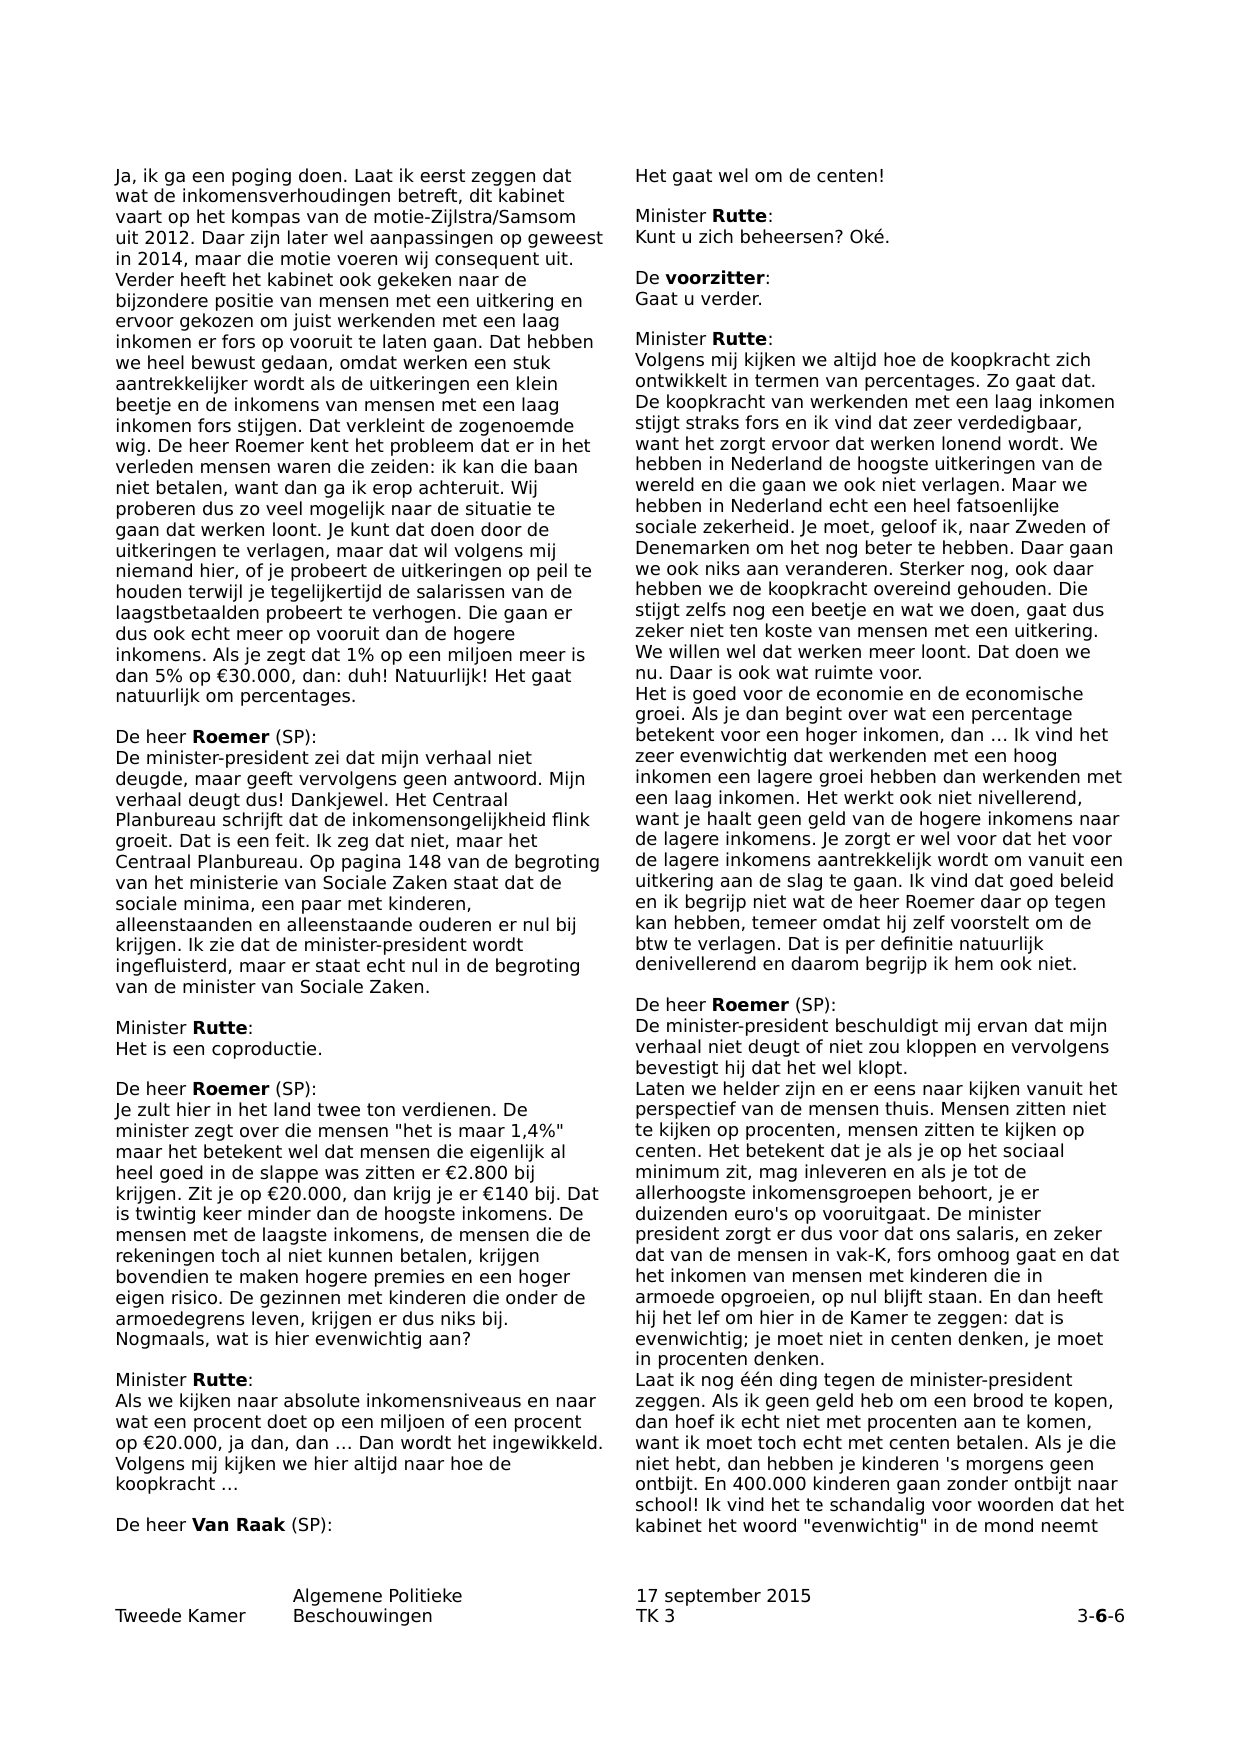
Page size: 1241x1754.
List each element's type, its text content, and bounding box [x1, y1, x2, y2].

text Laat ik nog één ding tegen de minister-president zeggen. Als ik geen geld heb om een brood te kopen, dan hoef ik echt niet met procenten aan te komen, want ik moet toch echt met centen betalen. Als je die niet hebt, dan hebben je kinderen 's morgens geen ontbijt. En 400.000 kinderen gaan zonder ontbijt naar school! Ik vind het te schandalig voor woorden dat het kabinet het woord "evenwichtig" in de mond neemt [635, 1370, 1125, 1537]
text De voorzitter: [635, 268, 1125, 288]
text Je zult hier in het land twee ton verdienen. De minister zegt over die mensen "het is maar 1,4%" maar het betekent wel dat mensen die eigenlijk al heel goed in de slappe was zitten er €2.800 bij krijgen. Zit je op €20.000, dan krijg je er €140 bij. Dat is twintig keer minder dan de hoogste inkomens. De mensen met de laagste inkomens, de mensen die de rekeningen toch al niet kunnen betalen, krijgen bovendien te maken hogere premies en een hoger eigen risico. De gezinnen met kinderen die onder de armoedegrens leven, krijgen er dus niks bij. Nogmaals, wat is hier evenwichtig aan? [115, 1100, 605, 1350]
text Minister Rutte: [115, 1370, 605, 1391]
text Het is een coproductie. [115, 1038, 605, 1059]
text Het gaat wel om de centen! [635, 165, 1125, 186]
text De heer Roemer (SP): [115, 1079, 605, 1100]
text Laten we helder zijn en er eens naar kijken vanuit het perspectief van de mensen thuis. Mensen zitten niet te kijken op procenten, mensen zitten te kijken op centen. Het betekent dat je als je op het sociaal minimum zit, mag inleveren en als je tot de allerhoogste inkomensgroepen behoort, je er duizenden euro's op vooruitgaat. De minister president zorgt er dus voor dat ons salaris, en zeker dat van de mensen in vak-K, fors omhoog gaat en dat het inkomen van mensen met kinderen die in armoede opgroeien, op nul blijft staan. En dan heeft hij het lef om hier in de Kamer te zeggen: dat is evenwichtig; je moet niet in centen denken, je moet in procenten denken. [635, 1078, 1125, 1370]
text De minister-president zei dat mijn verhaal niet deugde, maar geeft vervolgens geen antwoord. Mijn verhaal deugt dus! Dankjewel. Het Centraal Planbureau schrijft dat de inkomensongelijkheid flink groeit. Dat is een feit. Ik zeg dat niet, maar het Centraal Planbureau. Op pagina 148 van de begroting van het ministerie van Sociale Zaken staat dat de sociale minima, een paar met kinderen, alleenstaanden en alleenstaande ouderen er nul bij krijgen. Ik zie dat de minister-president wordt ingefluisterd, maar er staat echt nul in de begroting van de minister van Sociale Zaken. [115, 748, 605, 998]
text Kunt u zich beheersen? Oké. [635, 227, 1125, 248]
text Volgens mij kijken we altijd hoe de koopkracht zich ontwikkelt in termen van percentages. Zo gaat dat. De koopkracht van werkenden met een laag inkomen stijgt straks fors en ik vind dat zeer verdedigbaar, want het zorgt ervoor dat werken lonend wordt. We hebben in Nederland de hoogste uitkeringen van de wereld en die gaan we ook niet verlagen. Maar we hebben in Nederland echt een heel fatsoenlijke sociale zekerheid. Je moet, geloof ik, naar Zweden of Denemarken om het nog beter te hebben. Daar gaan we ook niks aan veranderen. Sterker nog, ook daar hebben we de koopkracht overeind gehouden. Die stijgt zelfs nog een beetje en wat we doen, gaat dus zeker niet ten koste van mensen met een uitkering. We willen wel dat werken meer loont. Dat doen we nu. Daar is ook wat ruimte voor. [635, 350, 1125, 683]
text Gaat u verder. [635, 288, 1125, 309]
text Ja, ik ga een poging doen. Laat ik eerst zeggen dat wat de inkomensverhoudingen betreft, dit kabinet vaart op het kompas van de motie-Zijlstra/Samsom uit 2012. Daar zijn later wel aanpassingen op geweest in 2014, maar die motie voeren wij consequent uit. Verder heeft het kabinet ook gekeken naar de bijzondere positie van mensen met een uitkering en ervoor gekozen om juist werkenden met een laag inkomen er fors op vooruit te laten gaan. Dat hebben we heel bewust gedaan, omdat werken een stuk aantrekkelijker wordt als de uitkeringen een klein beetje en de inkomens van mensen met een laag inkomen fors stijgen. Dat verkleint de zogenoemde wig. De heer Roemer kent het probleem dat er in het verleden mensen waren die zeiden: ik kan die baan niet betalen, want dan ga ik erop achteruit. Wij proberen dus zo veel mogelijk naar de situatie te gaan dat werken loont. Je kunt dat doen door de uitkeringen te verlagen, maar dat wil volgens mij niemand hier, of je probeert de uitkeringen op peil te houden terwijl je tegelijkertijd de salarissen van de laagstbetaalden probeert te verhogen. Die gaan er dus ook echt meer op vooruit dan de hogere inkomens. Als je zegt dat 1% op een miljoen meer is dan 5% op €30.000, dan: duh! Natuurlijk! Het gaat natuurlijk om percentages. [115, 165, 605, 707]
text Minister Rutte: [635, 206, 1125, 227]
text De heer Roemer (SP): [635, 995, 1125, 1016]
text De minister-president beschuldigt mij ervan dat mijn verhaal niet deugt of niet zou kloppen en vervolgens bevestigt hij dat het wel klopt. [635, 1016, 1125, 1078]
text Minister Rutte: [635, 329, 1125, 350]
text Minister Rutte: [115, 1018, 605, 1038]
text Als we kijken naar absolute inkomensniveaus en naar wat een procent doet op een miljoen of een procent op €20.000, ja dan, dan … Dan wordt het ingewikkeld. Volgens mij kijken we hier altijd naar hoe de koopkracht … [115, 1391, 605, 1495]
text De heer Van Raak (SP): [115, 1515, 605, 1536]
text De heer Roemer (SP): [115, 727, 605, 748]
text Het is goed voor de economie en de economische groei. Als je dan begint over wat een percentage betekent voor een hoger inkomen, dan … Ik vind het zeer evenwichtig dat werkenden met een hoog inkomen een lagere groei hebben dan werkenden met een laag inkomen. Het werkt ook niet nivellerend, want je haalt geen geld van de hogere inkomens naar de lagere inkomens. Je zorgt er wel voor dat het voor de lagere inkomens aantrekkelijk wordt om vanuit een uitkering aan de slag te gaan. Ik vind dat goed beleid en ik begrijp niet wat de heer Roemer daar op tegen kan hebben, temeer omdat hij zelf voorstelt om de btw te verlagen. Dat is per definitie natuurlijk denivellerend en daarom begrijp ik hem ook niet. [635, 683, 1125, 975]
